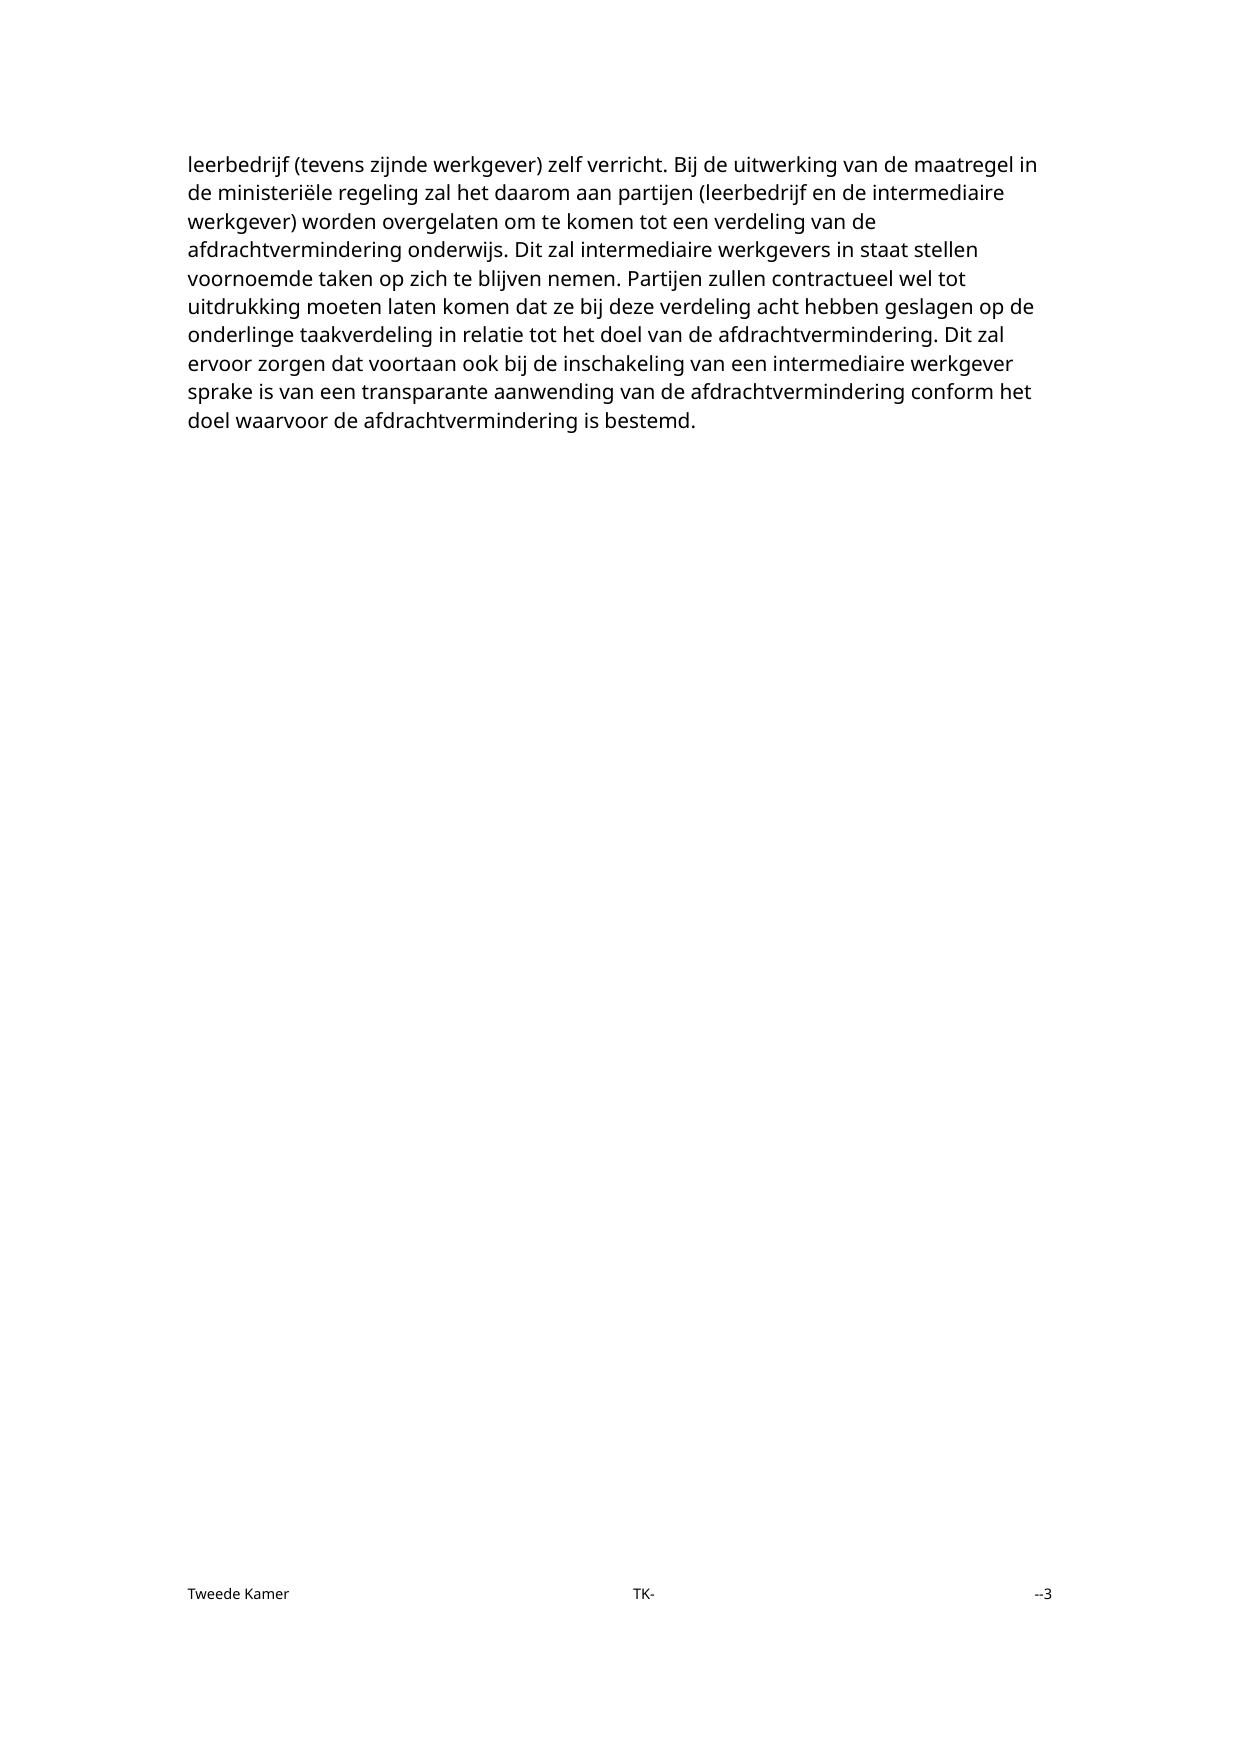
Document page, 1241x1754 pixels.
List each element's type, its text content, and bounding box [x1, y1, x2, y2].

text leerbedrijf (tevens zijnde werkgever) zelf verricht. Bij de uitwerking van de maatregel in de ministeriële regeling zal het daarom aan partijen (leerbedrijf en de intermediaire werkgever) worden overgelaten om te komen tot een verdeling van de afdrachtvermindering onderwijs. Dit zal intermediaire werkgevers in staat stellen voornoemde taken op zich te blijven nemen. Partijen zullen contractueel wel tot uitdrukking moeten laten komen dat ze bij deze verdeling acht hebben geslagen op de onderlinge taakverdeling in relatie tot het doel van de afdrachtvermindering. Dit zal ervoor zorgen dat voortaan ook bij de inschakeling van een intermediaire werkgever sprake is van een transparante aanwending van de afdrachtvermindering conform het doel waarvoor de afdrachtvermindering is bestemd. [187, 150, 1053, 434]
